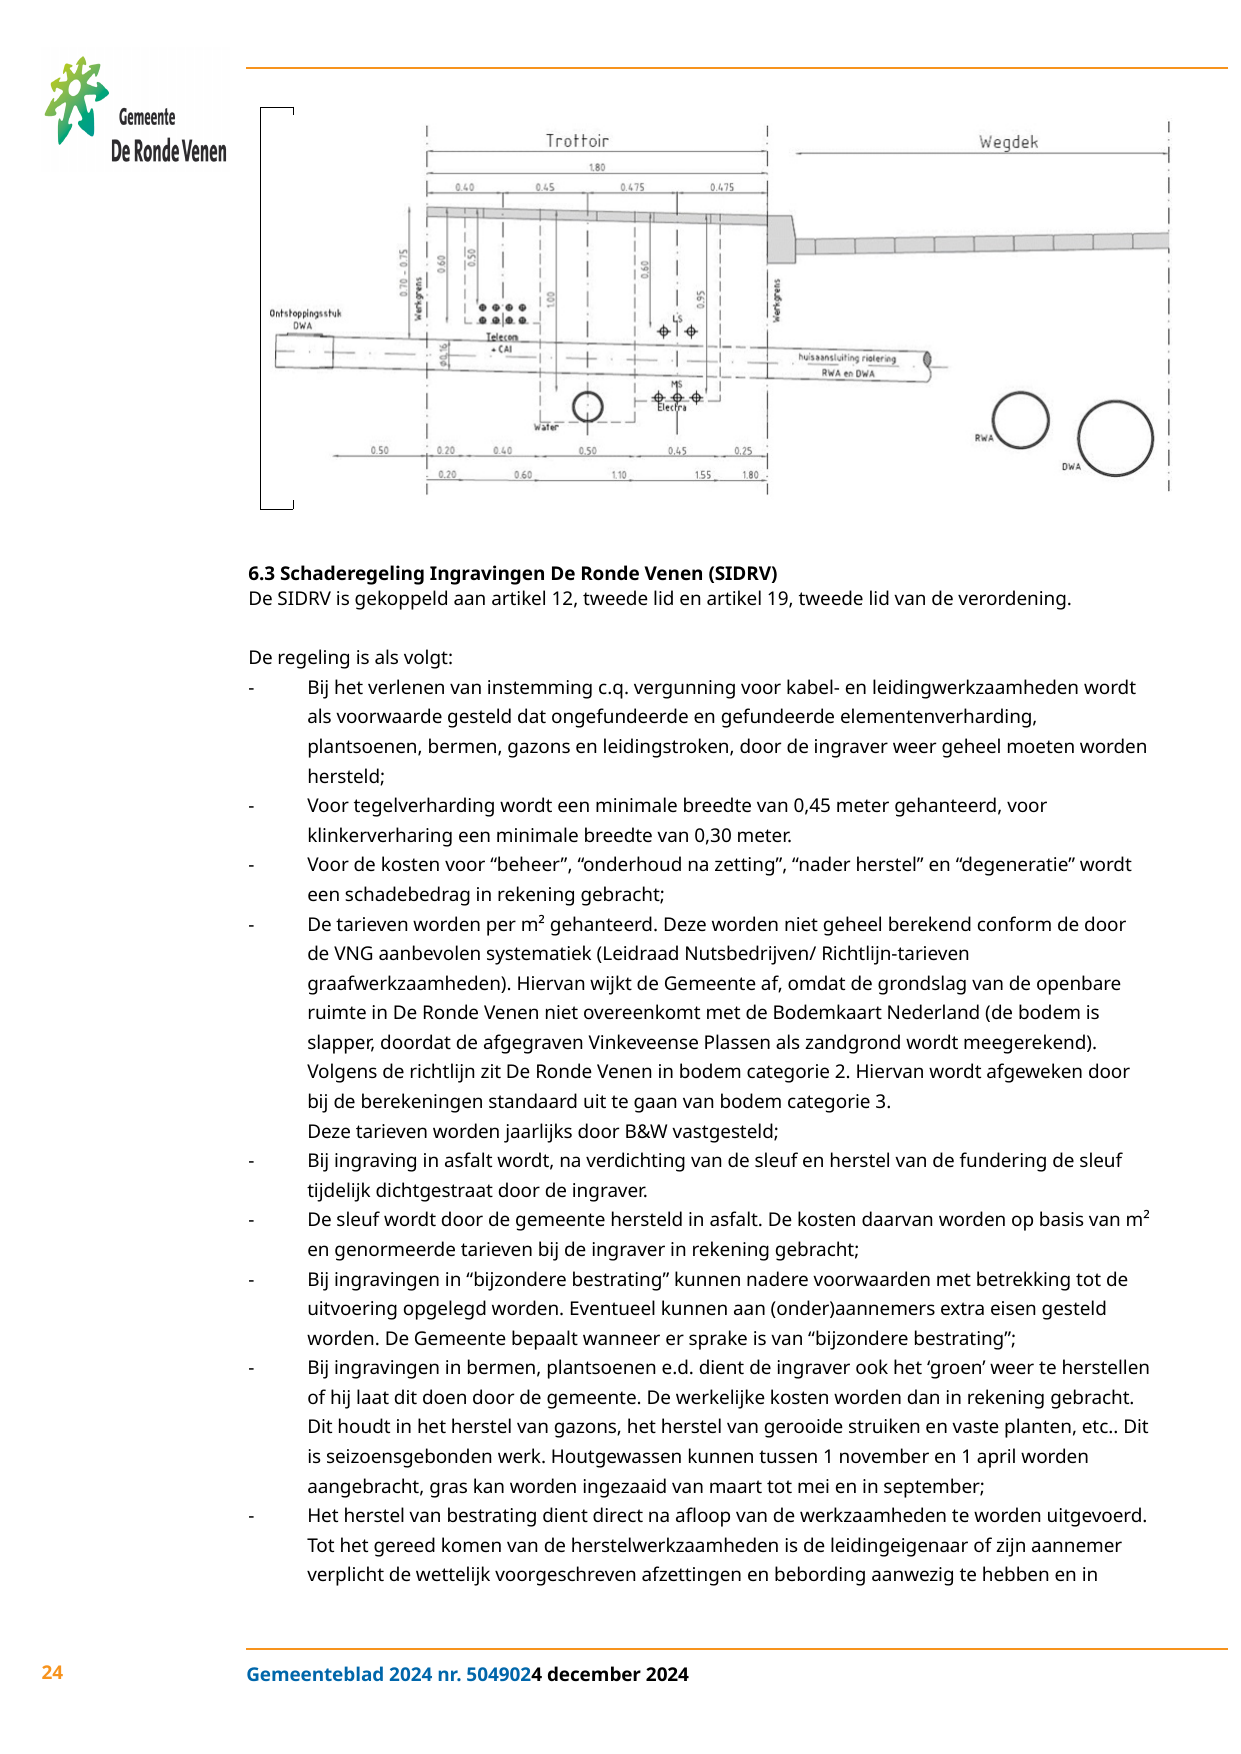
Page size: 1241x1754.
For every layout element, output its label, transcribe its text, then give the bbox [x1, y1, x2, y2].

list Bij ingraving in asfalt wordt, na verdichting van de sleuf en herstel van de fundering de sleuf tijdelijk dichtgestraat door de ingraver. [248, 1147, 1152, 1203]
text De SIDRV is gekoppeld aan artikel 12, tweede lid en artikel 19, tweede lid van de verordening. [248, 585, 1152, 611]
list Deze tarieven worden jaarlijks door B&W vastgesteld; [248, 1118, 1152, 1144]
list Voor tegelverharding wordt een minimale breedte van 0,45 meter gehanteerd, voor klinkerverharing een minimale breedte van 0,30 meter. [248, 792, 1152, 848]
list Bij ingravingen in “bijzondere bestrating” kunnen nadere voorwaarden met betrekking tot de uitvoering opgelegd worden. Eventueel kunnen aan (onder)aannemers extra eisen gesteld worden. De Gemeente bepaalt wanneer er sprake is van “bijzondere bestrating”; [248, 1266, 1152, 1351]
list Het herstel van bestrating dient direct na afloop van de werkzaamheden te worden uitgevoerd. Tot het gereed komen van de herstelwerkzaamheden is de leidingeigenaar of zijn aannemer verplicht de wettelijk voorgeschreven afzettingen en bebording aanwezig te hebben en in [248, 1502, 1152, 1587]
list Bij ingravingen in bermen, plantsoenen e.d. dient de ingraver ook het ‘groen’ weer te herstellen of hij laat dit doen door de gemeente. De werkelijke kosten worden dan in rekening gebracht. Dit houdt in het herstel van gazons, het herstel van gerooide struiken en vaste planten, etc.. Dit is seizoensgebonden werk. Houtgewassen kunnen tussen 1 november en 1 april worden aangebracht, gras kan worden ingezaaid van maart tot mei en in september; [248, 1354, 1152, 1499]
list De tarieven worden per m² gehanteerd. Deze worden niet geheel berekend conform de door de VNG aanbevolen systematiek (Leidraad Nutsbedrijven/ Richtlijn-tarieven graafwerkzaamheden). Hiervan wijkt de Gemeente af, omdat de grondslag van de openbare ruimte in De Ronde Venen niet overeenkomt met de Bodemkaart Nederland (de bodem is slapper, doordat de afgegraven Vinkeveense Plassen als zandgrond wordt meegerekend). Volgens de richtlijn zit De Ronde Venen in bodem categorie 2. Hiervan wordt afgeweken door bij de berekeningen standaard uit te gaan van bodem categorie 3. [248, 911, 1152, 1114]
list De sleuf wordt door de gemeente hersteld in asfalt. De kosten daarvan worden op basis van m² en genormeerde tarieven bij de ingraver in rekening gebracht; [248, 1207, 1152, 1262]
picture [268, 115, 1173, 500]
list Voor de kosten voor “beheer”, “onderhoud na zetting”, “nader herstel” en “degeneratie” wordt een schadebedrag in rekening gebracht; [248, 852, 1152, 907]
picture [41, 47, 231, 172]
list Bij het verlenen van instemming c.q. vergunning voor kabel- en leidingwerkzaamheden wordt als voorwaarde gesteld dat ongefundeerde en gefundeerde elementenverharding, plantsoenen, bermen, gazons en leidingstroken, door de ingraver weer geheel moeten worden hersteld; [248, 674, 1152, 789]
text 6.3 Schaderegeling Ingravingen De Ronde Venen (SIDRV) [248, 560, 1152, 585]
text De regeling is als volgt: [248, 644, 1152, 670]
